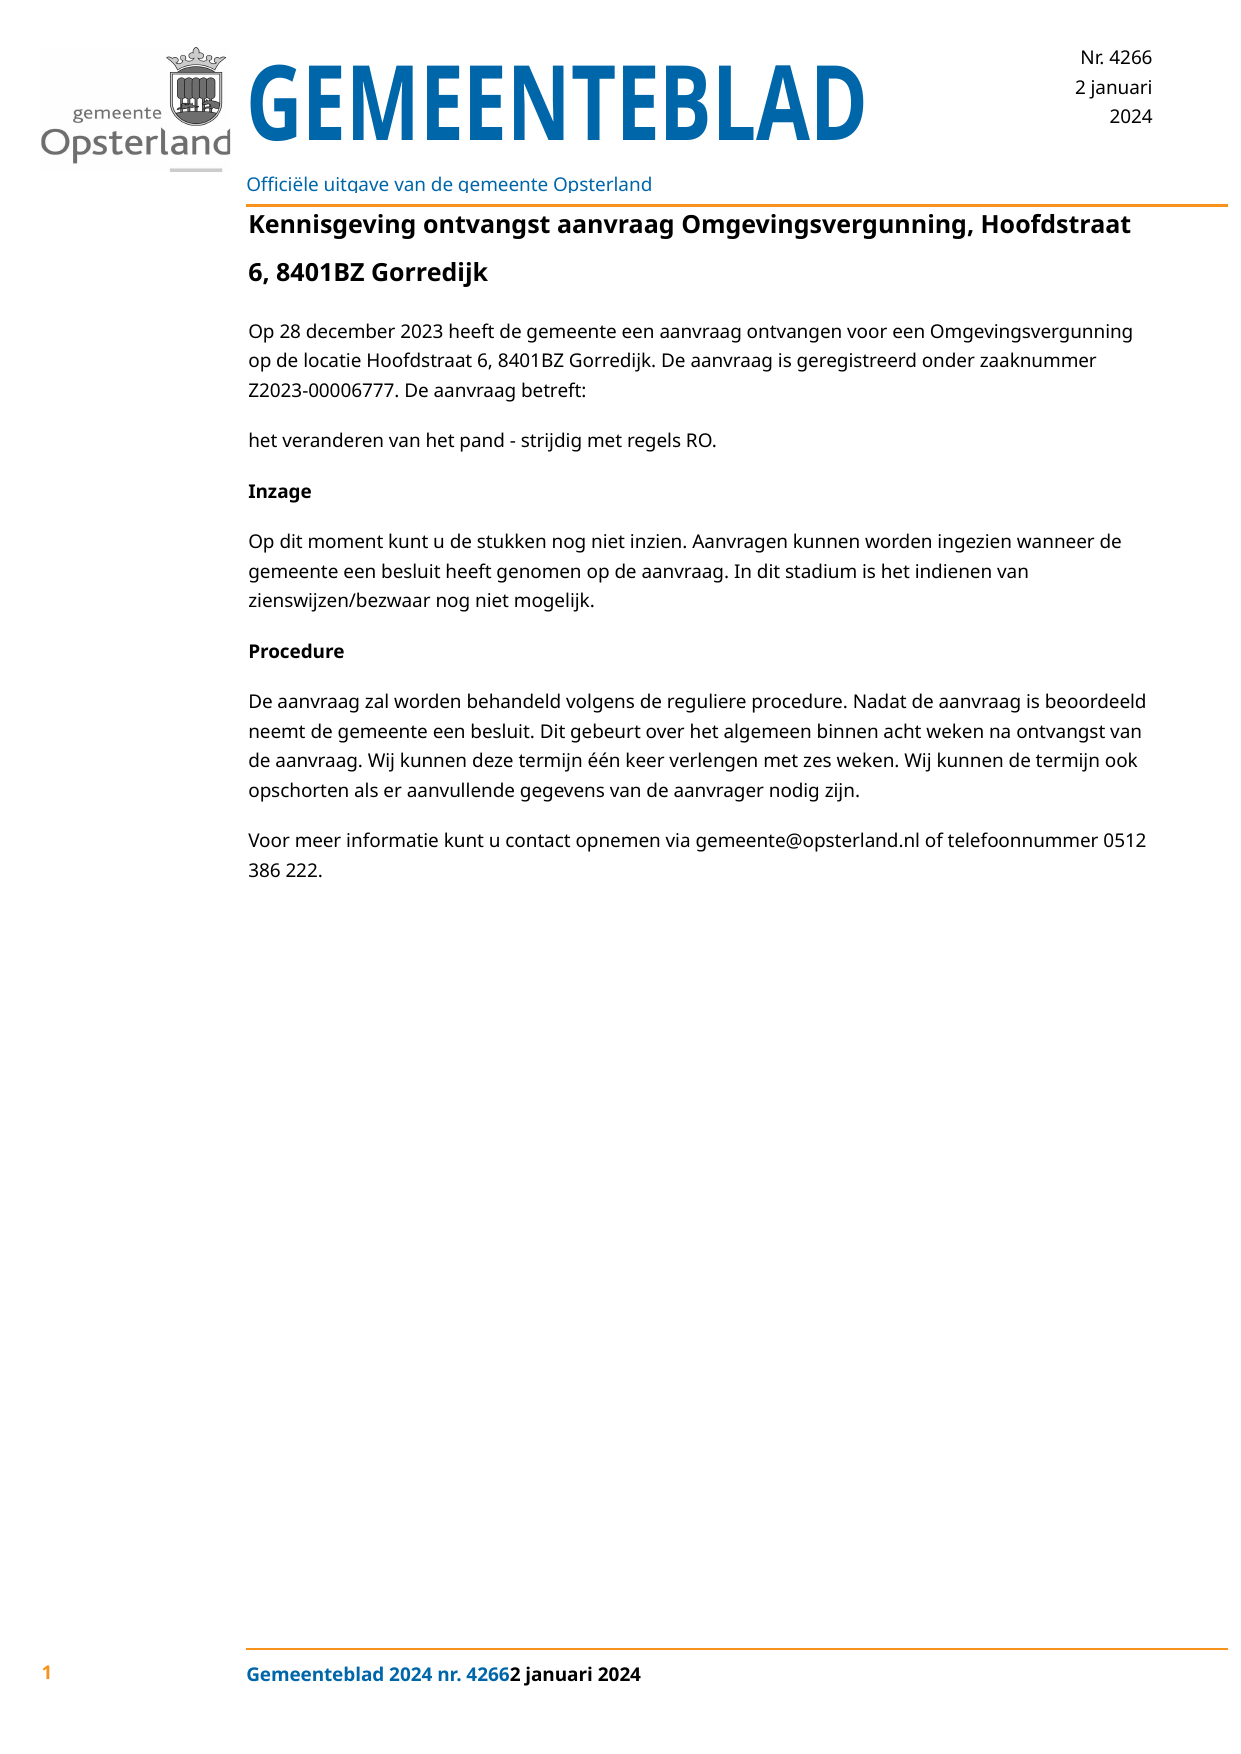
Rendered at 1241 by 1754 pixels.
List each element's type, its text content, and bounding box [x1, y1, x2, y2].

text Inzage [248, 478, 1152, 504]
picture [41, 47, 231, 172]
text De aanvraag zal worden behandeld volgens de reguliere procedure. Nadat de aanvraag is beoordeeld neemt de gemeente een besluit. Dit gebeurt over het algemeen binnen acht weken na ontvangst van de aanvraag. Wij kunnen deze termijn één keer verlengen met zes weken. Wij kunnen de termijn ook opschorten als er aanvullende gegevens van de aanvrager nodig zijn. [248, 688, 1152, 803]
text Voor meer informatie kunt u contact opnemen via gemeente@opsterland.nl of telefoonnummer 0512 386 222. [248, 827, 1152, 883]
text het veranderen van het pand - strijdig met regels RO. [248, 427, 1152, 453]
text Op dit moment kunt u de stukken nog niet inzien. Aanvragen kunnen worden ingezien wanneer de gemeente een besluit heeft genomen op de aanvraag. In dit stadium is het indienen van zienswijzen/bezwaar nog niet mogelijk. [248, 528, 1152, 613]
text Op 28 december 2023 heeft de gemeente een aanvraag ontvangen voor een Omgevingsvergunning op de locatie Hoofdstraat 6, 8401BZ Gorredijk. De aanvraag is geregistreerd onder zaaknummer Z2023-00006777. De aanvraag betreft: [248, 318, 1152, 403]
text Kennisgeving ontvangst aanvraag Omgevingsvergunning, Hoofdstraat 6, 8401BZ Gorredijk [248, 207, 1152, 288]
text Procedure [248, 638, 1152, 664]
